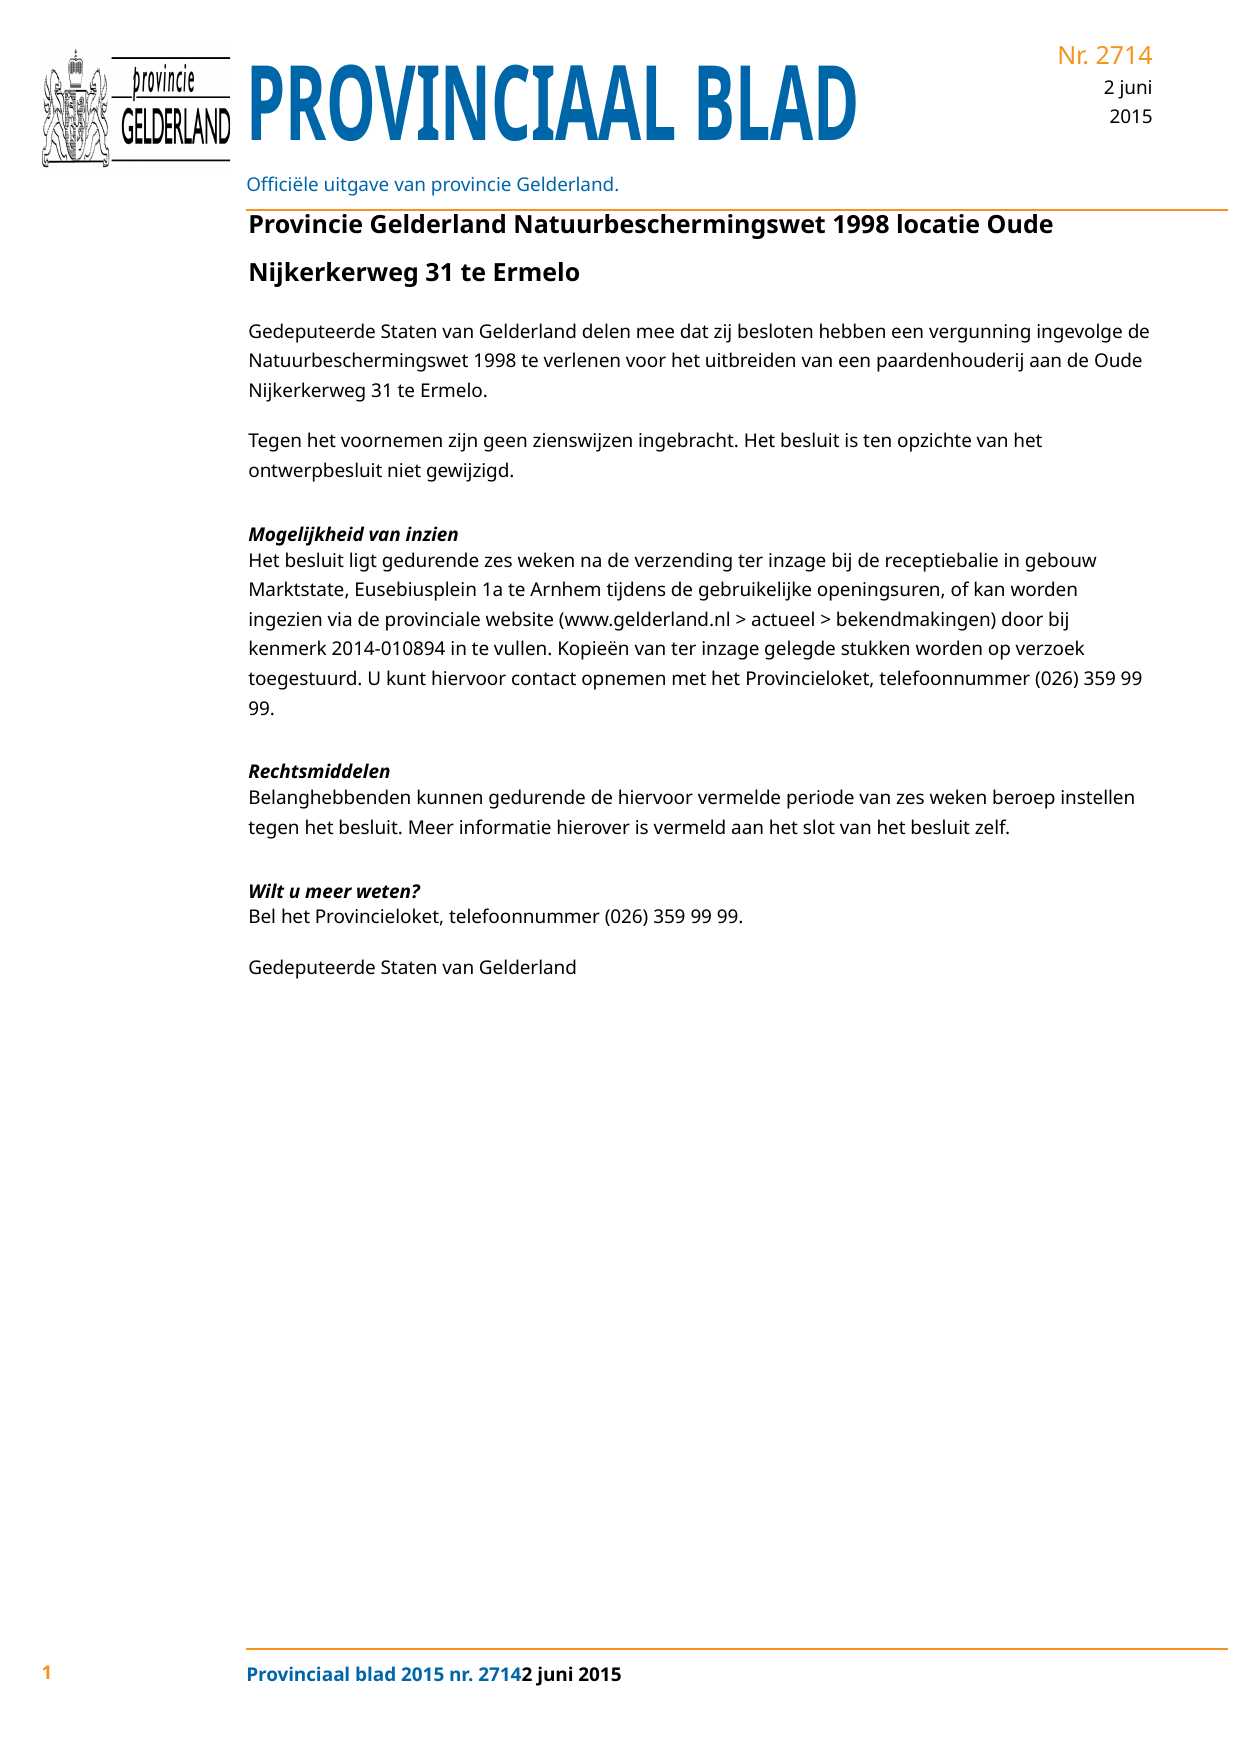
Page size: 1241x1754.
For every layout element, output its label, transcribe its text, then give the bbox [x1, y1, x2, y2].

text Provincie Gelderland Natuurbeschermingswet 1998 locatie Oude Nijkerkerweg 31 te Ermelo [248, 211, 1152, 288]
text Belanghebbenden kunnen gedurende de hiervoor vermelde periode van zes weken beroep instellen tegen het besluit. Meer informatie hierover is vermeld aan het slot van het besluit zelf. [248, 784, 1152, 840]
text Gedeputeerde Staten van Gelderland [248, 954, 1152, 980]
text Het besluit ligt gedurende zes weken na de verzending ter inzage bij de receptiebalie in gebouw Marktstate, Eusebiusplein 1a te Arnhem tijdens de gebruikelijke openingsuren, of kan worden ingezien via de provinciale website (www.gelderland.nl > actueel > bekendmakingen) door bij kenmerk 2014-010894 in te vullen. Kopieën van ter inzage gelegde stukken worden op verzoek toegestuurd. U kunt hiervoor contact opnemen met het Provincieloket, telefoonnummer (026) 359 99 99. [248, 547, 1152, 720]
text Mogelijkheid van inzien [248, 521, 1152, 547]
text Tegen het voornemen zijn geen zienswijzen ingebracht. Het besluit is ten opzichte van het ontwerpbesluit niet gewijzigd. [248, 427, 1152, 483]
text Rechtsmiddelen [248, 759, 1152, 784]
picture [41, 47, 231, 172]
text Wilt u meer weten? [248, 878, 1152, 904]
text Gedeputeerde Staten van Gelderland delen mee dat zij besloten hebben een vergunning ingevolge de Natuurbeschermingswet 1998 te verlenen voor het uitbreiden van een paardenhouderij aan de Oude Nijkerkerweg 31 te Ermelo. [248, 318, 1152, 403]
text Bel het Provincieloket, telefoonnummer (026) 359 99 99. [248, 904, 1152, 929]
